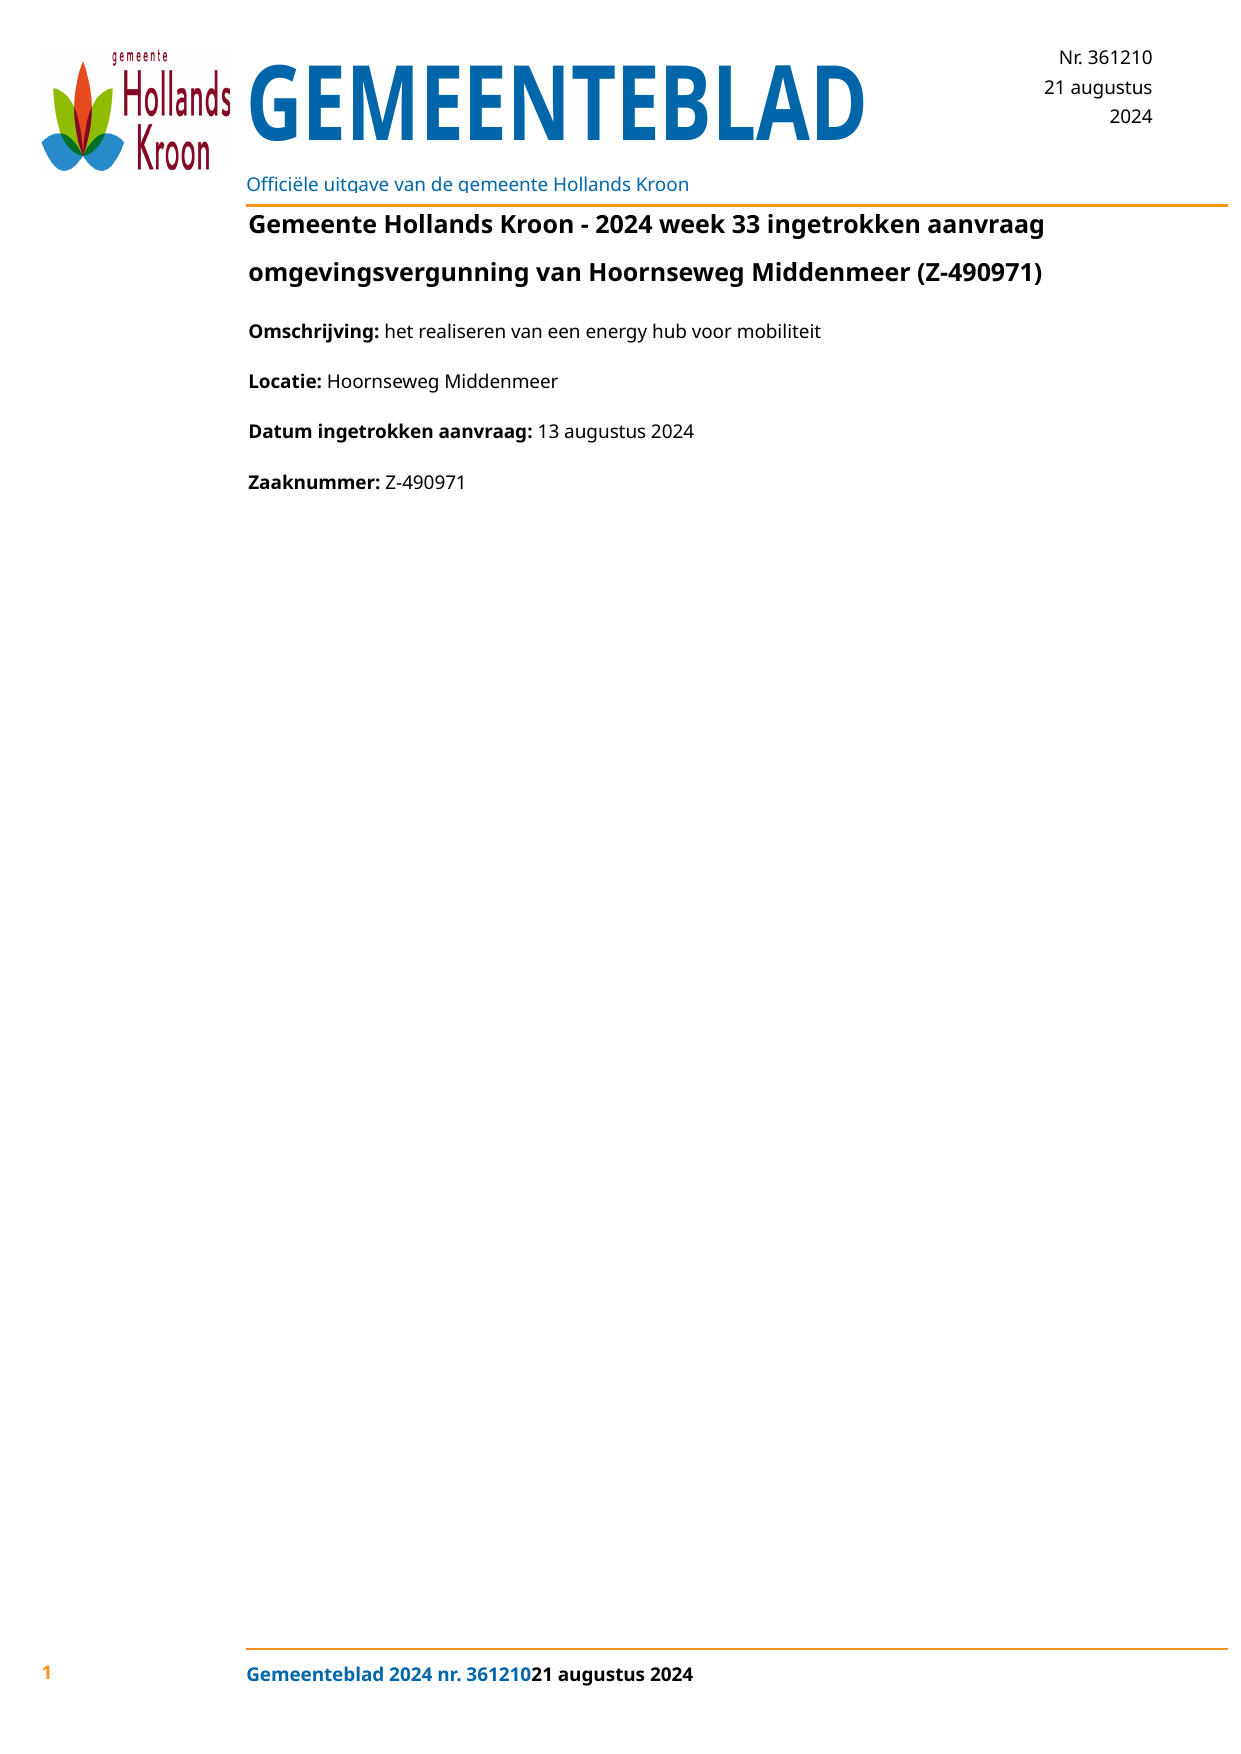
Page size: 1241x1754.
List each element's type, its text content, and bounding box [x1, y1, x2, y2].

text Zaaknummer: Z-490971 [248, 469, 1152, 495]
picture [41, 47, 231, 172]
text Gemeente Hollands Kroon - 2024 week 33 ingetrokken aanvraag omgevingsvergunning van Hoornseweg Middenmeer (Z-490971) [248, 207, 1152, 288]
text Locatie: Hoornseweg Middenmeer [248, 368, 1152, 394]
text Omschrijving: het realiseren van een energy hub voor mobiliteit [248, 318, 1152, 344]
text Datum ingetrokken aanvraag: 13 augustus 2024 [248, 419, 1152, 444]
